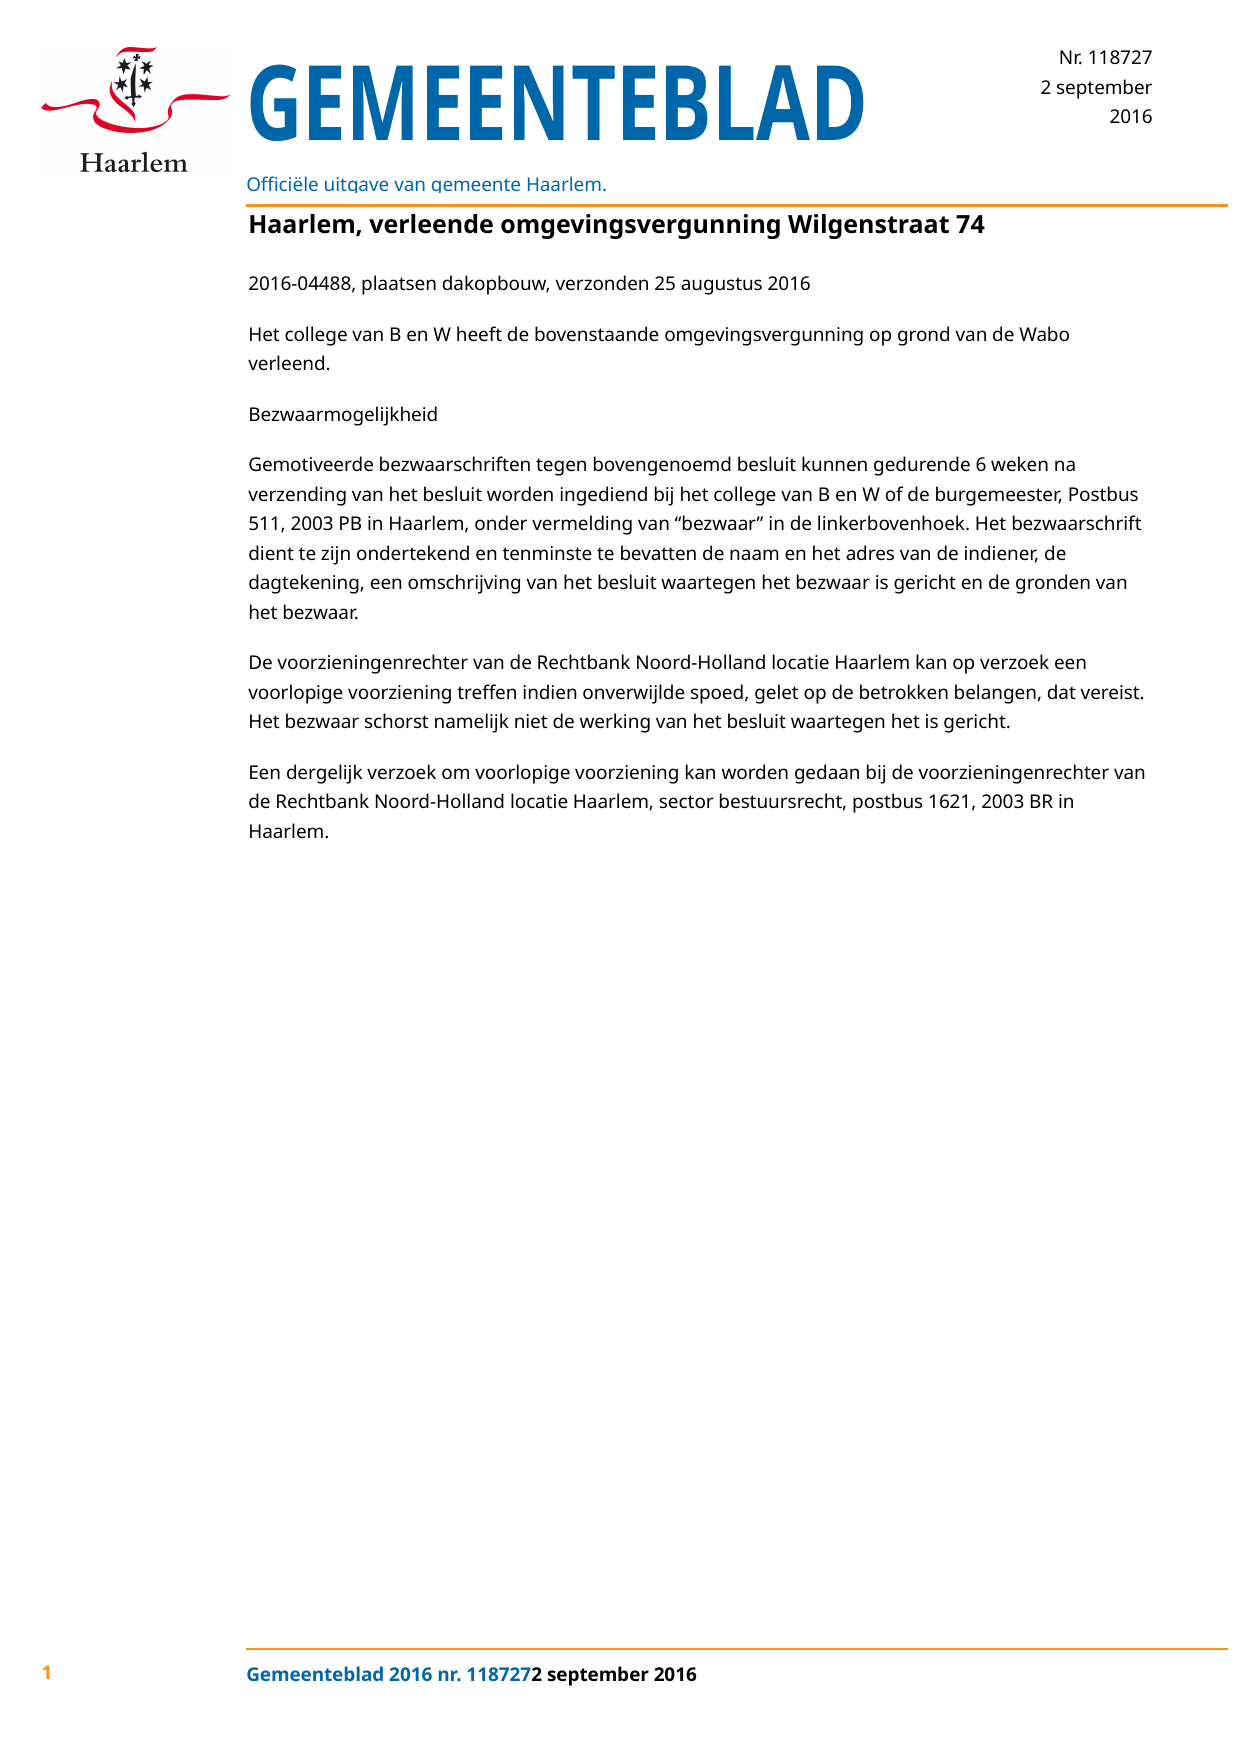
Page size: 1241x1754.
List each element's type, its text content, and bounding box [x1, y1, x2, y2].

text De voorzieningenrechter van de Rechtbank Noord-Holland locatie Haarlem kan op verzoek een voorlopige voorziening treffen indien onverwijlde spoed, gelet op de betrokken belangen, dat vereist. Het bezwaar schorst namelijk niet de werking van het besluit waartegen het is gericht. [248, 649, 1152, 734]
text Haarlem, verleende omgevingsvergunning Wilgenstraat 74 [248, 207, 1152, 241]
text Het college van B en W heeft de bovenstaande omgevingsvergunning op grond van de Wabo verleend. [248, 321, 1152, 376]
text Gemotiveerde bezwaarschriften tegen bovengenoemd besluit kunnen gedurende 6 weken na verzending van het besluit worden ingediend bij het college van B en W of de burgemeester, Postbus 511, 2003 PB in Haarlem, onder vermelding van “bezwaar” in de linkerbovenhoek. Het bezwaarschrift dient te zijn ondertekend en tenminste te bevatten de naam en het adres van de indiener, de dagtekening, een omschrijving van het besluit waartegen het bezwaar is gericht en de gronden van het bezwaar. [248, 451, 1152, 625]
text Bezwaarmogelijkheid [248, 401, 1152, 426]
text Een dergelijk verzoek om voorlopige voorziening kan worden gedaan bij de voorzieningenrechter van de Rechtbank Noord-Holland locatie Haarlem, sector bestuursrecht, postbus 1621, 2003 BR in Haarlem. [248, 759, 1152, 844]
text 2016-04488, plaatsen dakopbouw, verzonden 25 augustus 2016 [248, 270, 1152, 296]
picture [41, 47, 231, 172]
